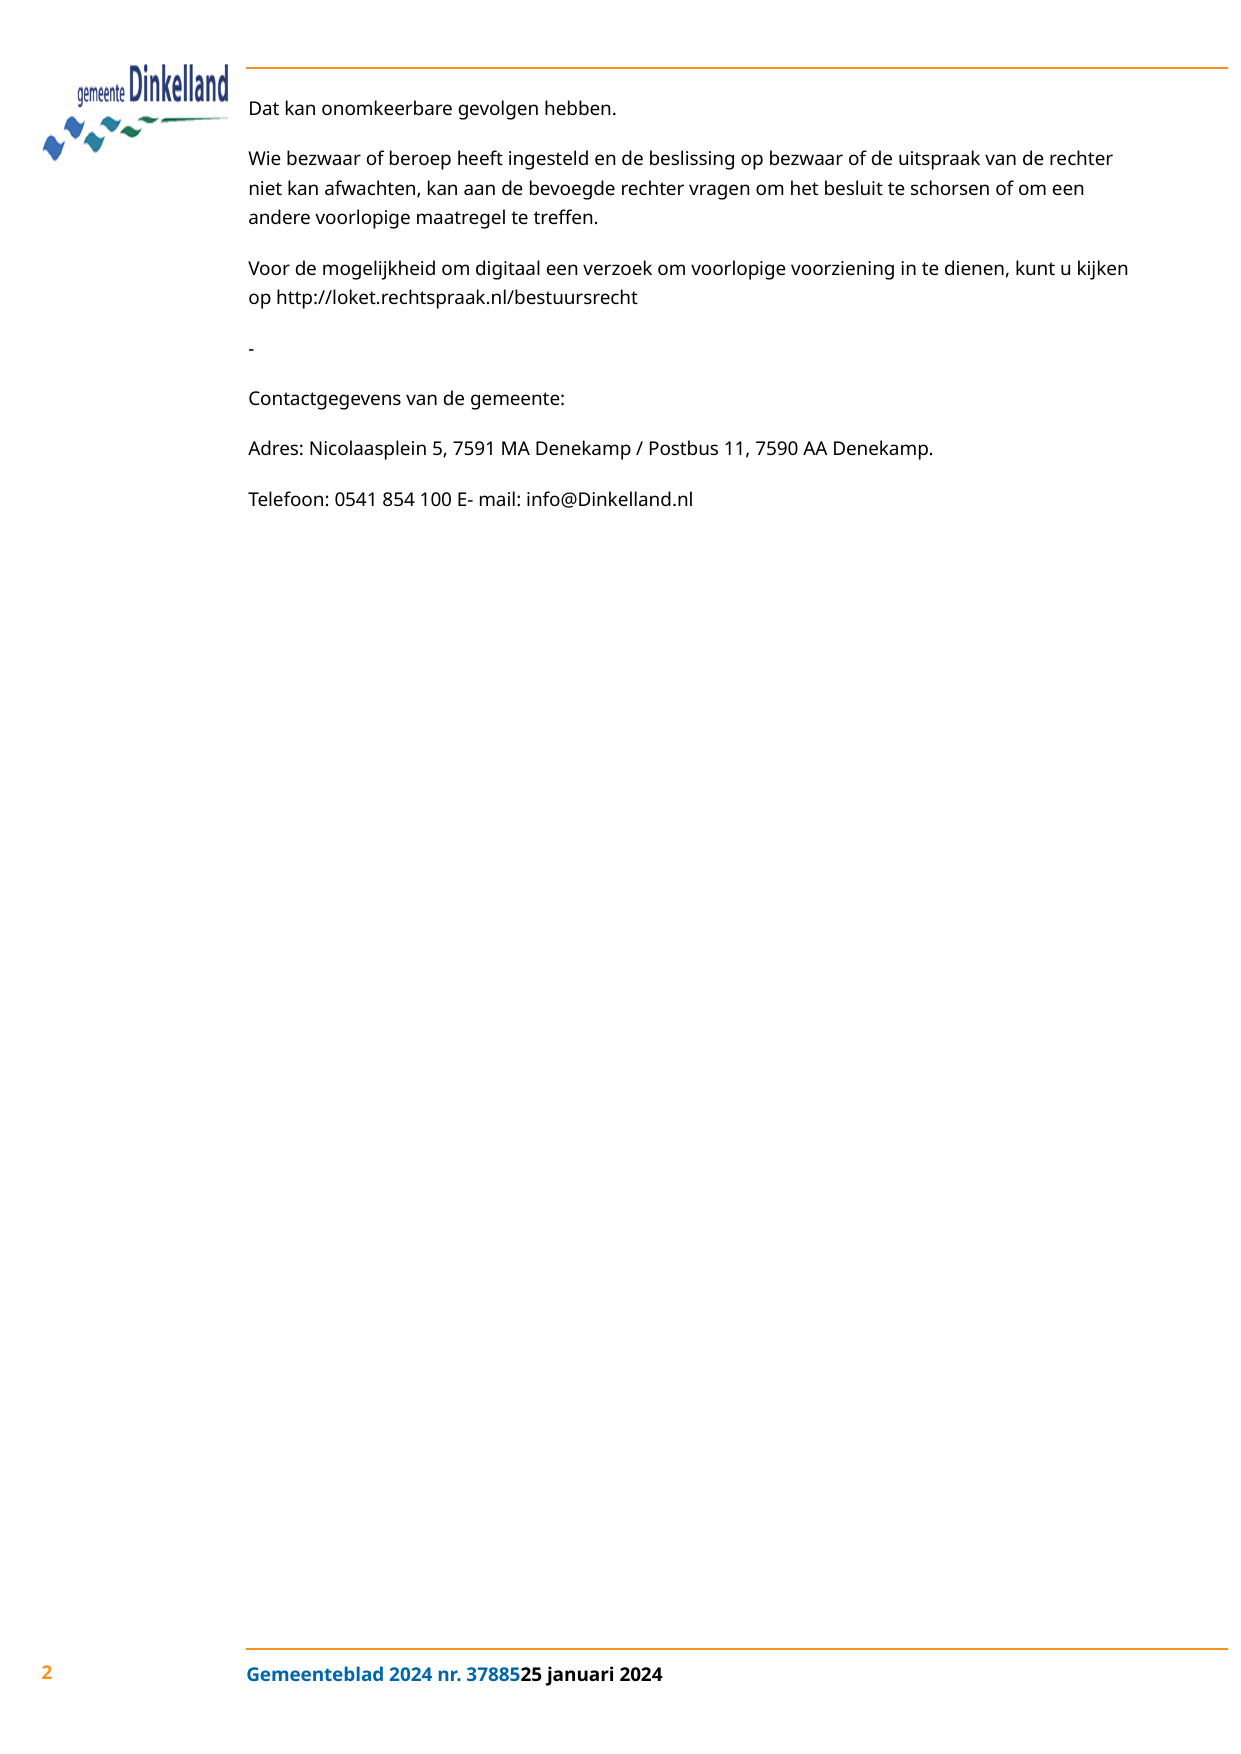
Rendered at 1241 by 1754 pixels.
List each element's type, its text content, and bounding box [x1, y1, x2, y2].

text Contactgegevens van de gemeente: [248, 385, 1152, 411]
text Dat kan onomkeerbare gevolgen hebben. [248, 95, 1152, 121]
text Adres: Nicolaasplein 5, 7591 MA Denekamp / Postbus 11, 7590 AA Denekamp. [248, 436, 1152, 461]
text - [248, 335, 1152, 361]
text Voor de mogelijkheid om digitaal een verzoek om voorlopige voorziening in te dienen, kunt u kijken op http://loket.rechtspraak.nl/bestuursrecht [248, 255, 1152, 310]
text Wie bezwaar of beroep heeft ingesteld en de beslissing op bezwaar of de uitspraak van de rechter niet kan afwachten, kan aan de bevoegde rechter vragen om het besluit te schorsen of om een andere voorlopige maatregel te treffen. [248, 145, 1152, 230]
picture [41, 47, 231, 172]
text Telefoon: 0541 854 100 E- mail: info@Dinkelland.nl [248, 486, 1152, 512]
